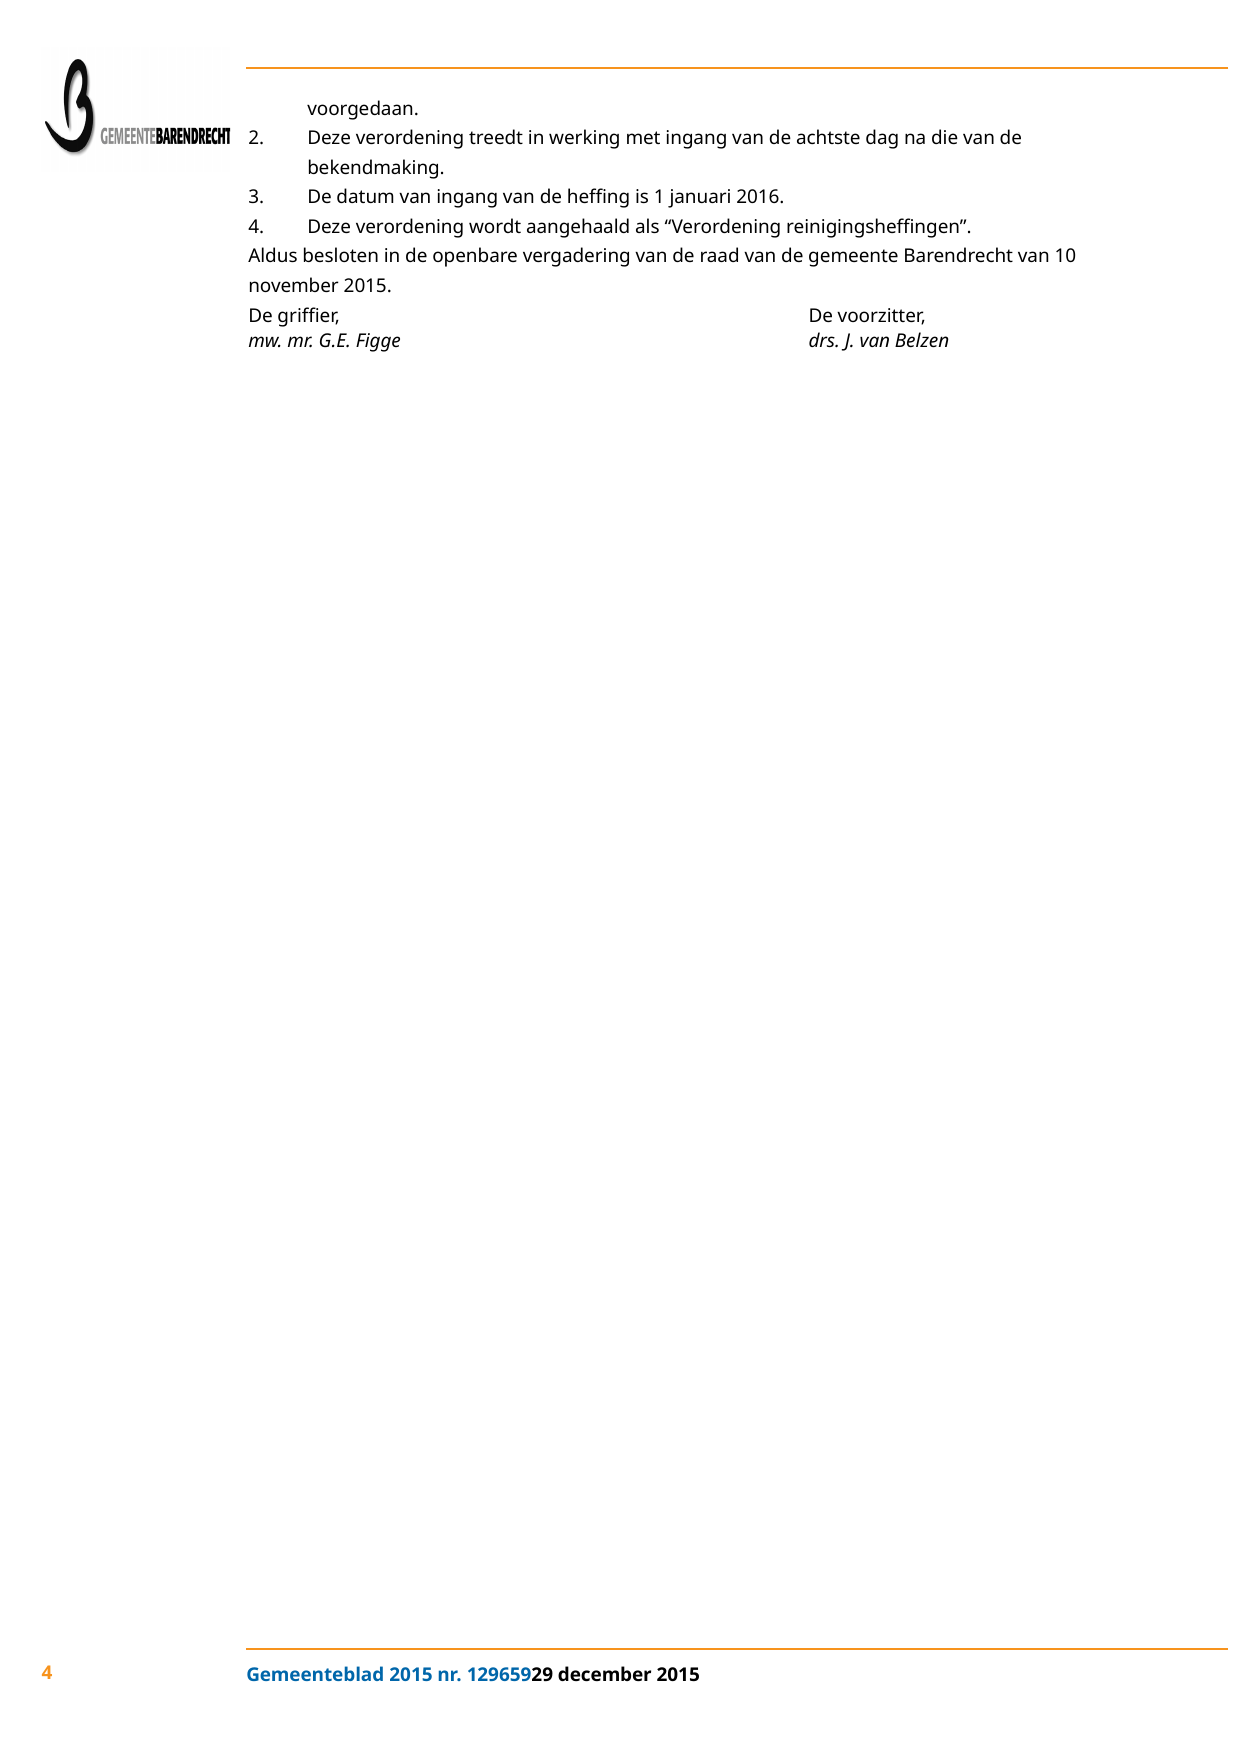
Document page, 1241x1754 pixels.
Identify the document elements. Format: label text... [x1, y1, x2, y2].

picture [41, 47, 231, 172]
list Deze verordening treedt in werking met ingang van de achtste dag na die van de bekendmaking. [248, 124, 1152, 180]
table_cell mw. mr. G.E. Figge [248, 328, 808, 353]
list Deze verordening wordt aangehaald als “Verordening reinigingsheffingen”. [248, 213, 1152, 239]
table_cell drs. J. van Belzen [808, 328, 1152, 353]
list De datum van ingang van de heffing is 1 januari 2016. [248, 183, 1152, 209]
list voorgedaan. [248, 95, 1152, 121]
text Aldus besloten in de openbare vergadering van de raad van de gemeente Barendrecht van 10 november 2015. [248, 243, 1152, 298]
table_header De griffier, [248, 302, 808, 328]
table_header De voorzitter, [808, 302, 1152, 328]
